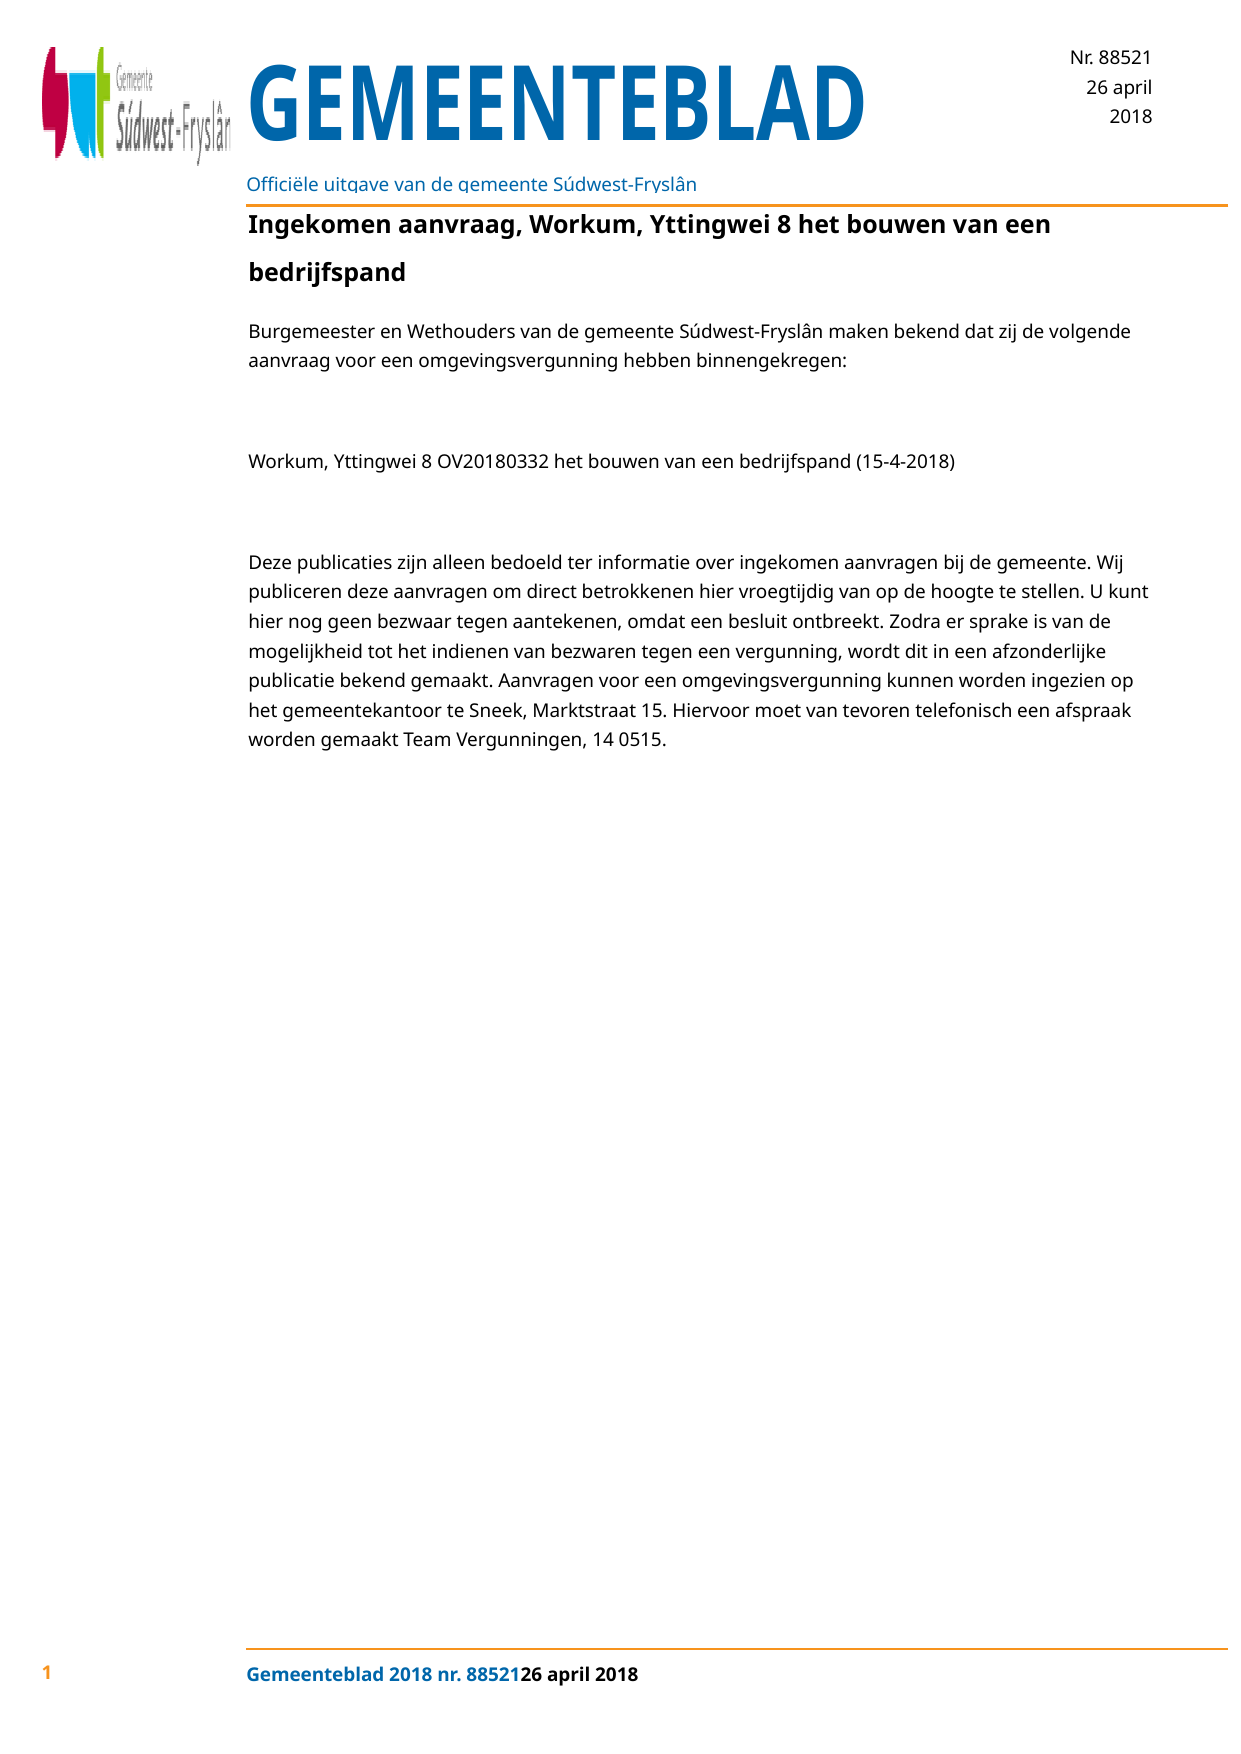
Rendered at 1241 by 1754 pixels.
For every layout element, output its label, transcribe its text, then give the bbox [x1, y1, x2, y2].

text Workum, Yttingwei 8 OV20180332 het bouwen van een bedrijfspand (15-4-2018) [248, 448, 1152, 474]
text Ingekomen aanvraag, Workum, Yttingwei 8 het bouwen van een bedrijfspand [248, 207, 1152, 288]
text Burgemeester en Wethouders van de gemeente Súdwest-Fryslân maken bekend dat zij de volgende aanvraag voor een omgevingsvergunning hebben binnengekregen: [248, 318, 1152, 373]
picture [41, 47, 231, 172]
text Deze publicaties zijn alleen bedoeld ter informatie over ingekomen aanvragen bij de gemeente. Wij publiceren deze aanvragen om direct betrokkenen hier vroegtijdig van op de hoogte te stellen. U kunt hier nog geen bezwaar tegen aantekenen, omdat een besluit ontbreekt. Zodra er sprake is van de mogelijkheid tot het indienen van bezwaren tegen een vergunning, wordt dit in een afzonderlijke publicatie bekend gemaakt. Aanvragen voor een omgevingsvergunning kunnen worden ingezien op het gemeentekantoor te Sneek, Marktstraat 15. Hiervoor moet van tevoren telefonisch een afspraak worden gemaakt Team Vergunningen, 14 0515. [248, 549, 1152, 752]
